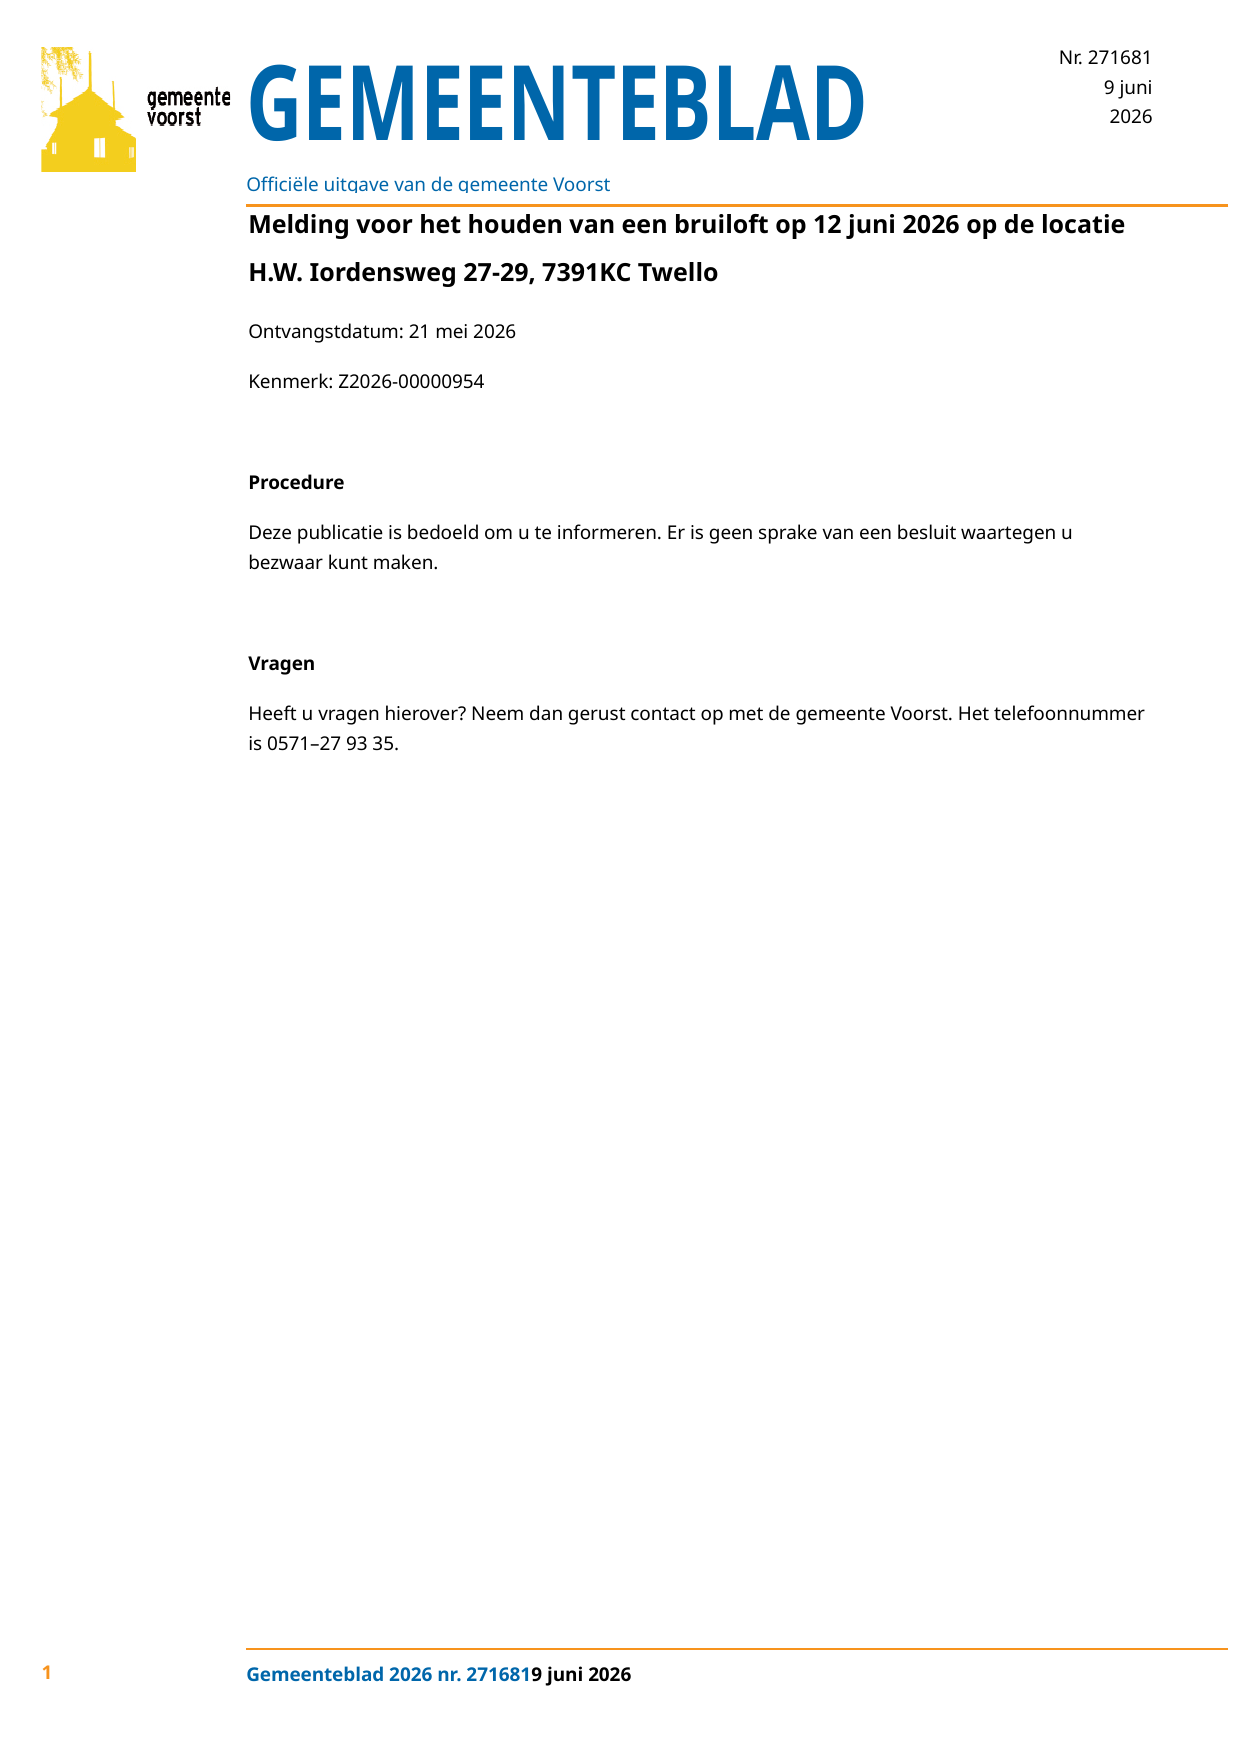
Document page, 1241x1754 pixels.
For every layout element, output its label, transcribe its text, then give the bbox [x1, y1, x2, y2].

text Melding voor het houden van een bruiloft op 12 juni 2026 op de locatie H.W. Iordensweg 27-29, 7391KC Twello [248, 207, 1152, 288]
text Ontvangstdatum: 21 mei 2026 [248, 318, 1152, 344]
text Procedure [248, 469, 1152, 495]
text Kenmerk: Z2026-00000954 [248, 368, 1152, 394]
text Deze publicatie is bedoeld om u te informeren. Er is geen sprake van een besluit waartegen u bezwaar kunt maken. [248, 519, 1152, 575]
text Vragen [248, 650, 1152, 676]
picture [41, 47, 231, 172]
text Heeft u vragen hierover? Neem dan gerust contact op met de gemeente Voorst. Het telefoonnummer is 0571–27 93 35. [248, 700, 1152, 756]
